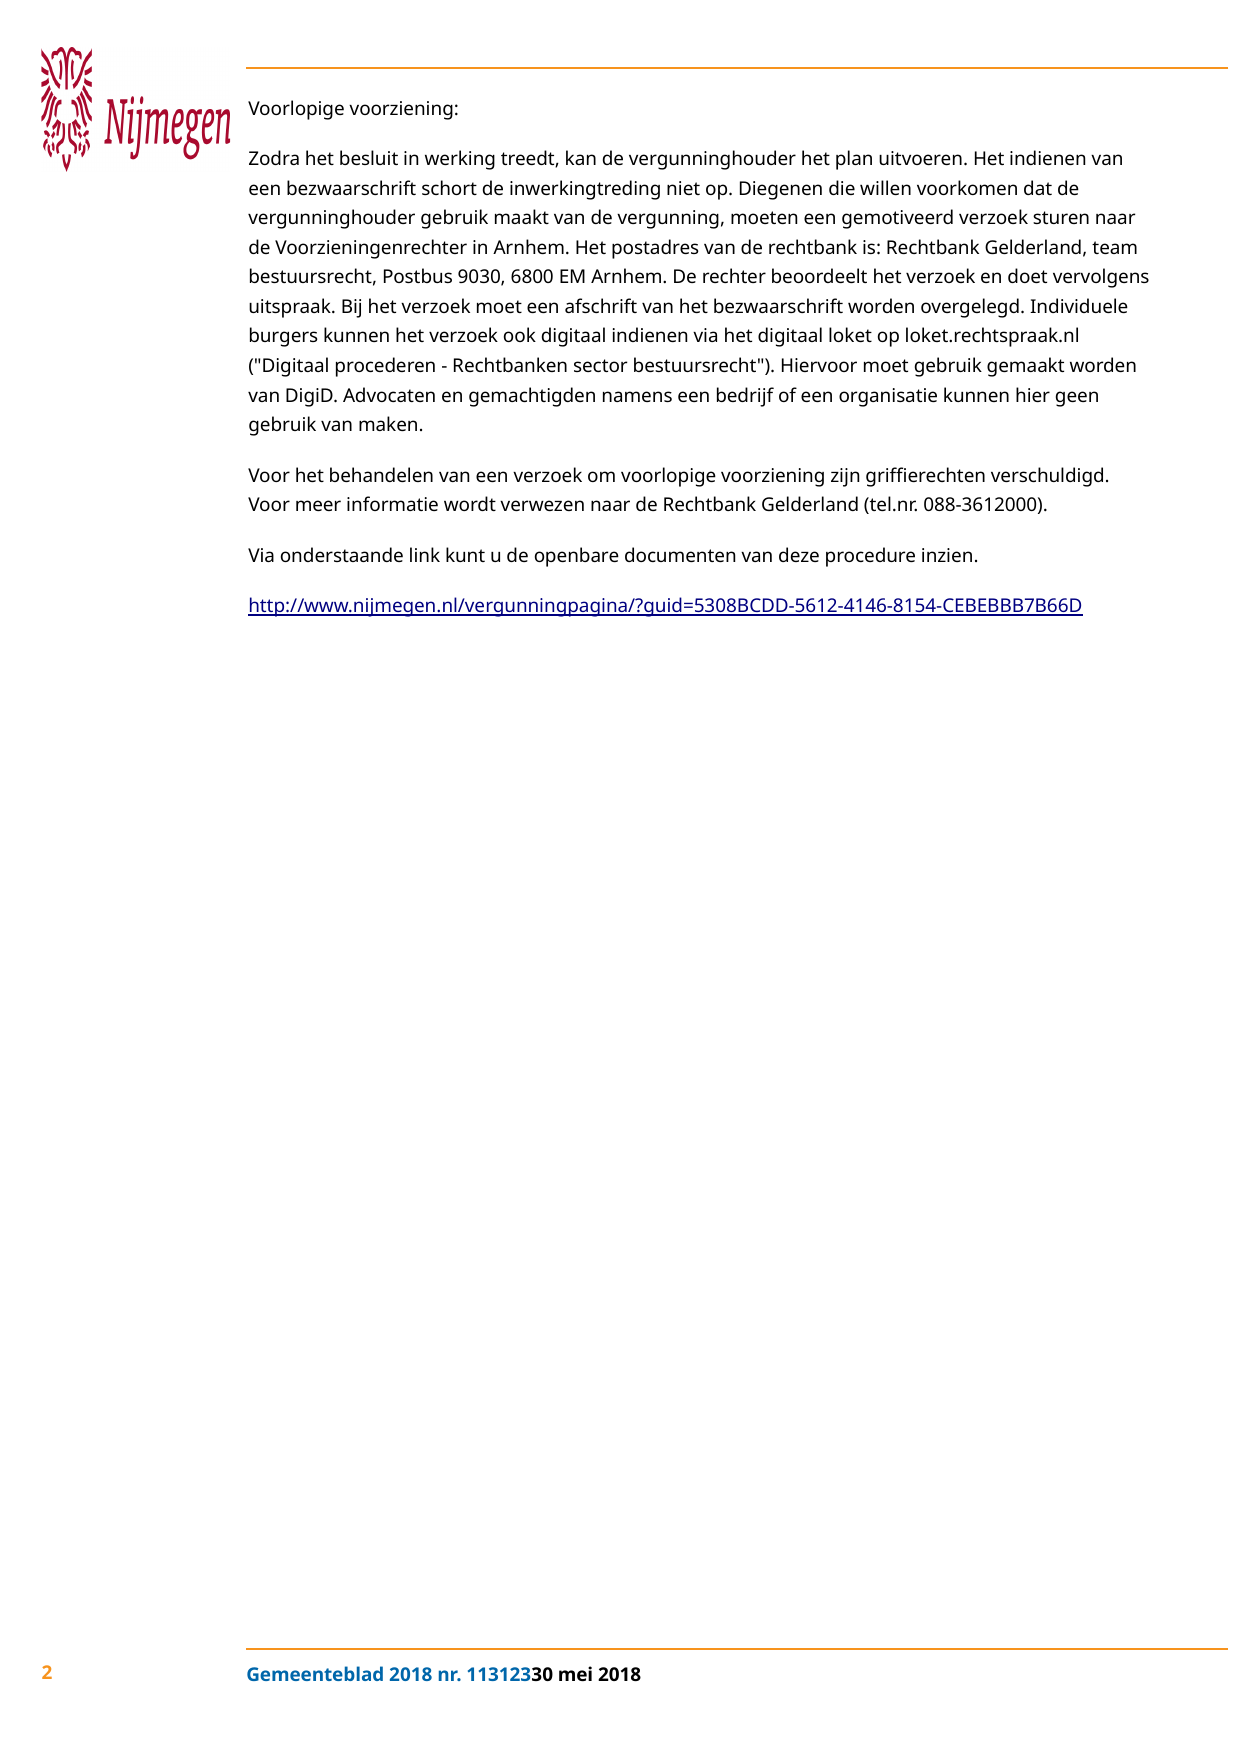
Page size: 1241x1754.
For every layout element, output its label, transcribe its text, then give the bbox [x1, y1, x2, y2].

picture [41, 47, 231, 172]
text http://www.nijmegen.nl/vergunningpagina/?guid=5308BCDD-5612-4146-8154-CEBEBBB7B66D [248, 592, 1152, 618]
text Via onderstaande link kunt u de openbare documenten van deze procedure inzien. [248, 542, 1152, 568]
text Voorlopige voorziening: [248, 95, 1152, 121]
text Zodra het besluit in werking treedt, kan de vergunninghouder het plan uitvoeren. Het indienen van een bezwaarschrift schort de inwerkingtreding niet op. Diegenen die willen voorkomen dat de vergunninghouder gebruik maakt van de vergunning, moeten een gemotiveerd verzoek sturen naar de Voorzieningenrechter in Arnhem. Het postadres van de rechtbank is: Rechtbank Gelderland, team bestuursrecht, Postbus 9030, 6800 EM Arnhem. De rechter beoordeelt het verzoek en doet vervolgens uitspraak. Bij het verzoek moet een afschrift van het bezwaarschrift worden overgelegd. Individuele burgers kunnen het verzoek ook digitaal indienen via het digitaal loket op loket.rechtspraak.nl ("Digitaal procederen - Rechtbanken sector bestuursrecht"). Hiervoor moet gebruik gemaakt worden van DigiD. Advocaten en gemachtigden namens een bedrijf of een organisatie kunnen hier geen gebruik van maken. [248, 145, 1152, 437]
text Voor het behandelen van een verzoek om voorlopige voorziening zijn griffierechten verschuldigd. Voor meer informatie wordt verwezen naar de Rechtbank Gelderland (tel.nr. 088-3612000). [248, 462, 1152, 517]
